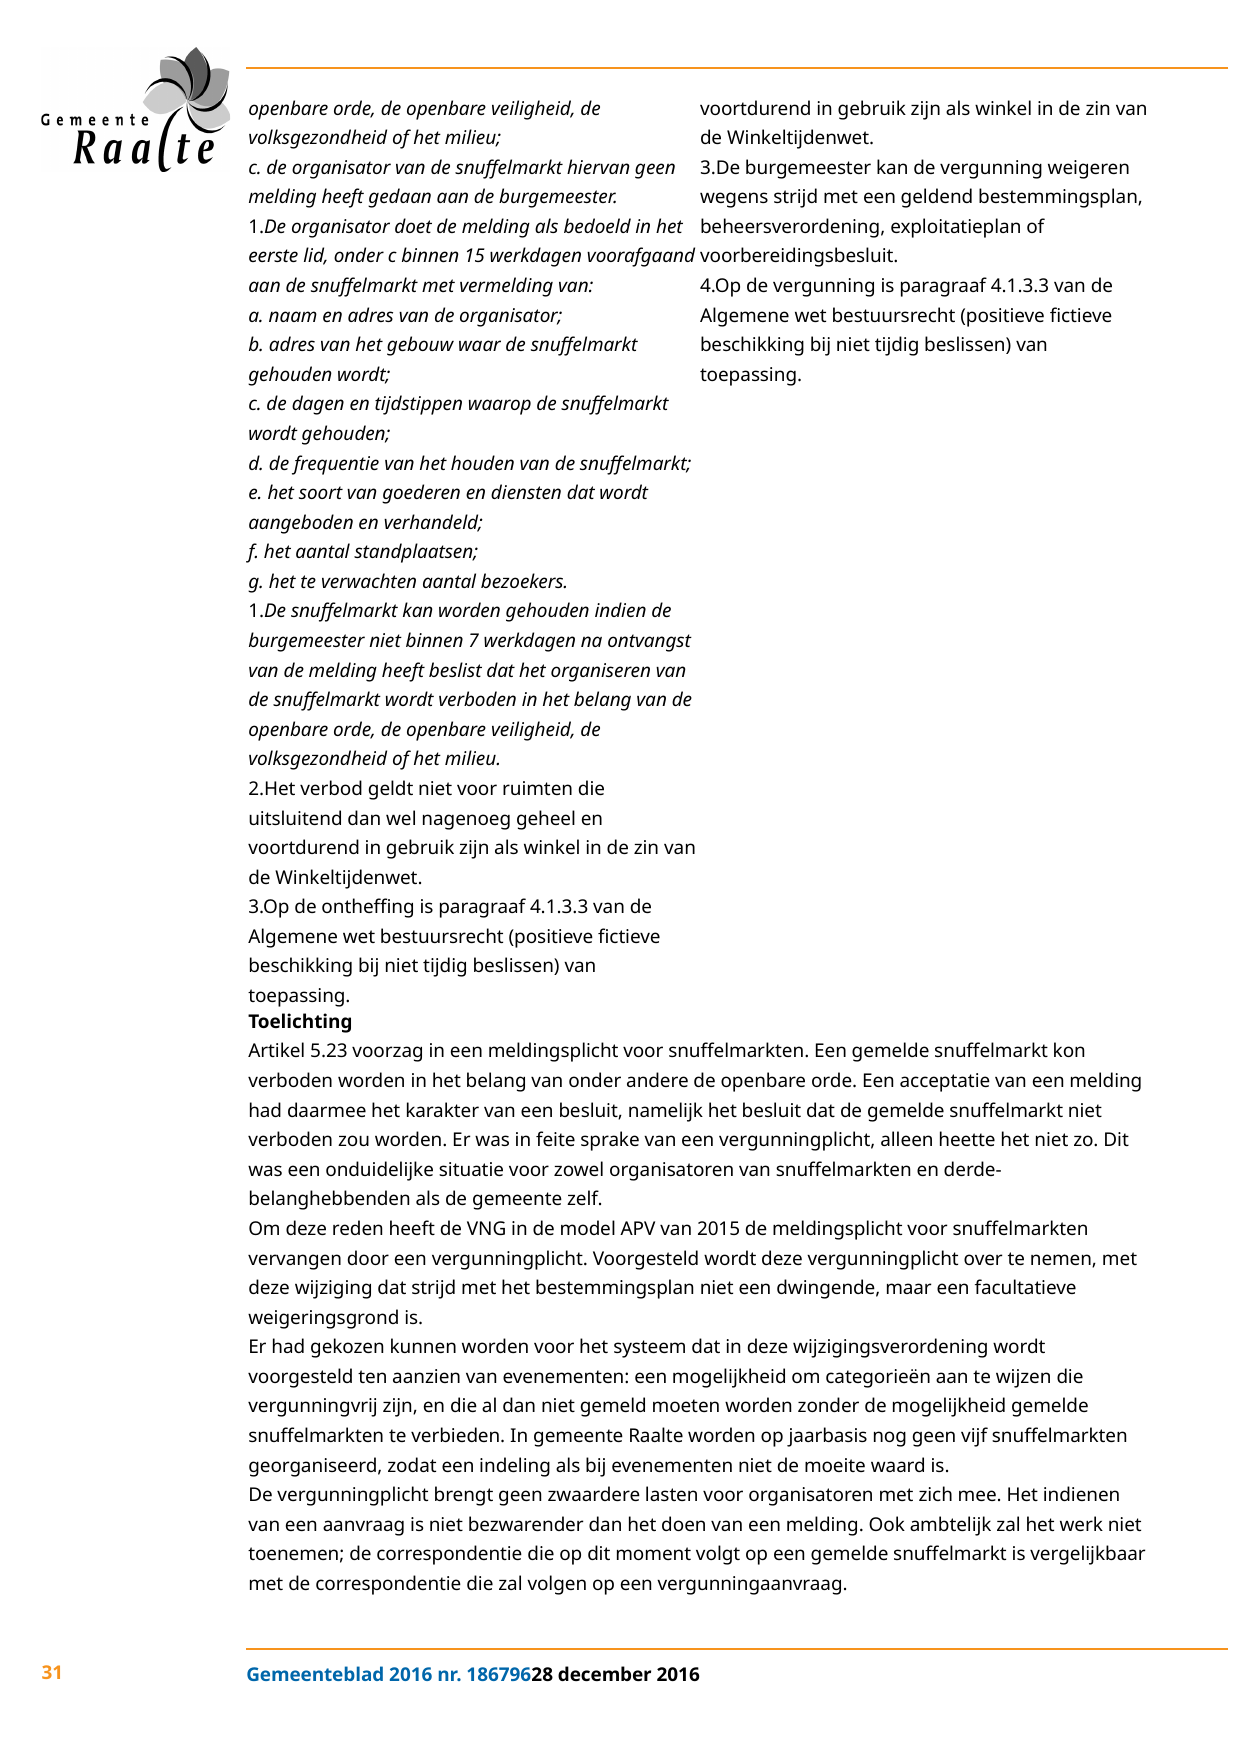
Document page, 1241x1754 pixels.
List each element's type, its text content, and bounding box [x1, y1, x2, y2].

table_cell voortdurend in gebruik zijn als winkel in de zin van de Winkeltijdenwet. 3.De burgemeester kan de vergunning weigeren wegens strijd met een geldend bestemmingsplan, beheersverordening, exploitatieplan of voorbereidingsbesluit. 4.Op de vergunning is paragraaf 4.1.3.3 van de Algemene wet bestuursrecht (positieve fictieve beschikking bij niet tijdig beslissen) van toepassing. [700, 95, 1152, 1008]
table_cell Toelichting Artikel 5.23 voorzag in een meldingsplicht voor snuffelmarkten. Een gemelde snuffelmarkt kon verboden worden in het belang van onder andere de openbare orde. Een acceptatie van een melding had daarmee het karakter van een besluit, namelijk het besluit dat de gemelde snuffelmarkt niet verboden zou worden. Er was in feite sprake van een vergunningplicht, alleen heette het niet zo. Dit was een onduidelijke situatie voor zowel organisatoren van snuffelmarkten en derde-belanghebbenden als de gemeente zelf. Om deze reden heeft de VNG in de model APV van 2015 de meldingsplicht voor snuffelmarkten vervangen door een vergunningplicht. Voorgesteld wordt deze vergunningplicht over te nemen, met deze wijziging dat strijd met het bestemmingsplan niet een dwingende, maar een facultatieve weigeringsgrond is. Er had gekozen kunnen worden voor het systeem dat in deze wijzigingsverordening wordt voorgesteld ten aanzien van evenementen: een mogelijkheid om categorieën aan te wijzen die vergunningvrij zijn, en die al dan niet gemeld moeten worden zonder de mogelijkheid gemelde snuffelmarkten te verbieden. In gemeente Raalte worden op jaarbasis nog geen vijf snuffelmarkten georganiseerd, zodat een indeling als bij evenementen niet de moeite waard is. De vergunningplicht brengt geen zwaardere lasten voor organisatoren met zich mee. Het indienen van een aanvraag is niet bezwarender dan het doen van een melding. Ook ambtelijk zal het werk niet toenemen; de correspondentie die op dit moment volgt op een gemelde snuffelmarkt is vergelijkbaar met de correspondentie die zal volgen op een vergunningaanvraag. [248, 1008, 1152, 1596]
picture [41, 47, 231, 172]
table_cell openbare orde, de openbare veiligheid, de volksgezondheid of het milieu; c. de organisator van de snuffelmarkt hiervan geen melding heeft gedaan aan de burgemeester. 1.De organisator doet de melding als bedoeld in het eerste lid, onder c binnen 15 werkdagen voorafgaand aan de snuffelmarkt met vermelding van: a. naam en adres van de organisator; b. adres van het gebouw waar de snuffelmarkt gehouden wordt; c. de dagen en tijdstippen waarop de snuffelmarkt wordt gehouden; d. de frequentie van het houden van de snuffelmarkt; e. het soort van goederen en diensten dat wordt aangeboden en verhandeld; f. het aantal standplaatsen; g. het te verwachten aantal bezoekers. 1.De snuffelmarkt kan worden gehouden indien de burgemeester niet binnen 7 werkdagen na ontvangst van de melding heeft beslist dat het organiseren van de snuffelmarkt wordt verboden in het belang van de openbare orde, de openbare veiligheid, de volksgezondheid of het milieu. 2.Het verbod geldt niet voor ruimten die uitsluitend dan wel nagenoeg geheel en voortdurend in gebruik zijn als winkel in de zin van de Winkeltijdenwet. 3.Op de ontheffing is paragraaf 4.1.3.3 van de Algemene wet bestuursrecht (positieve fictieve beschikking bij niet tijdig beslissen) van toepassing. [248, 95, 700, 1008]
